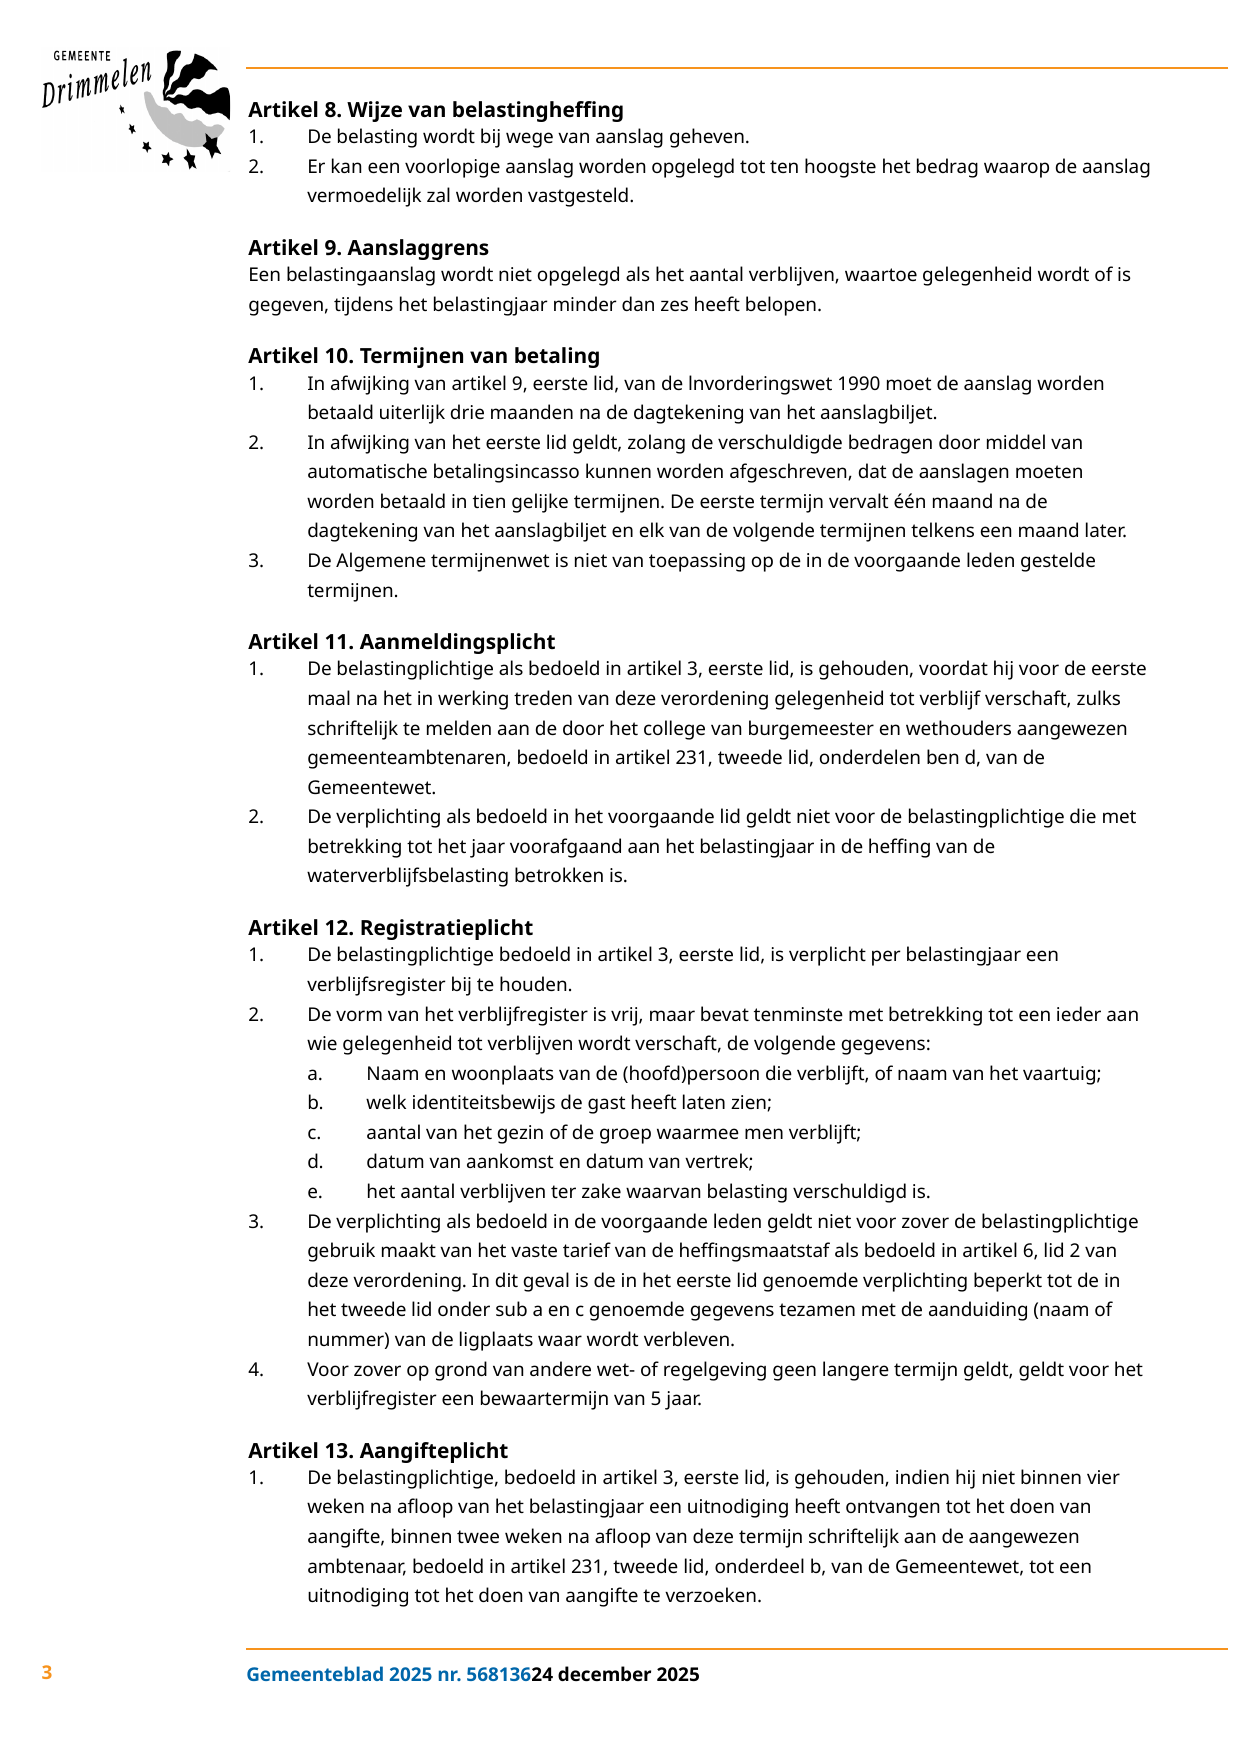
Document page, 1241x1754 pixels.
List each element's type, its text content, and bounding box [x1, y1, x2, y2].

text Artikel 8. Wijze van belastingheffing [248, 95, 1152, 123]
list Er kan een voorlopige aanslag worden opgelegd tot ten hoogste het bedrag waarop de aanslag vermoedelijk zal worden vastgesteld. [248, 153, 1152, 208]
list De belastingplichtige bedoeld in artikel 3, eerste lid, is verplicht per belastingjaar een verblijfsregister bij te houden. [248, 942, 1152, 997]
text Artikel 11. Aanmeldingsplicht [248, 627, 1152, 656]
list welk identiteitsbewijs de gast heeft laten zien; [307, 1089, 1152, 1115]
picture [41, 47, 231, 172]
list Voor zover op grond van andere wet- of regelgeving geen langere termijn geldt, geldt voor het verblijfregister een bewaartermijn van 5 jaar. [248, 1356, 1152, 1411]
text Artikel 13. Aangifteplicht [248, 1436, 1152, 1464]
text Een belastingaanslag wordt niet opgelegd als het aantal verblijven, waartoe gelegenheid wordt of is gegeven, tijdens het belastingjaar minder dan zes heeft belopen. [248, 261, 1152, 317]
list De belastingplichtige als bedoeld in artikel 3, eerste lid, is gehouden, voordat hij voor de eerste maal na het in werking treden van deze verordening gelegenheid tot verblijf verschaft, zulks schriftelijk te melden aan de door het college van burgemeester en wethouders aangewezen gemeenteambtenaren, bedoeld in artikel 231, tweede lid, onderdelen ben d, van de Gemeentewet. [248, 656, 1152, 800]
list In afwijking van het eerste lid geldt, zolang de verschuldigde bedragen door middel van automatische betalingsincasso kunnen worden afgeschreven, dat de aanslagen moeten worden betaald in tien gelijke termijnen. De eerste termijn vervalt één maand na de dagtekening van het aanslagbiljet en elk van de volgende termijnen telkens een maand later. [248, 429, 1152, 543]
list aantal van het gezin of de groep waarmee men verblijft; [307, 1119, 1152, 1145]
list De verplichting als bedoeld in de voorgaande leden geldt niet voor zover de belastingplichtige gebruik maakt van het vaste tarief van de heffingsmaatstaf als bedoeld in artikel 6, lid 2 van deze verordening. In dit geval is de in het eerste lid genoemde verplichting beperkt tot de in het tweede lid onder sub a en c genoemde gegevens tezamen met de aanduiding (naam of nummer) van de ligplaats waar wordt verbleven. [248, 1208, 1152, 1352]
list datum van aankomst en datum van vertrek; [307, 1149, 1152, 1174]
list De belasting wordt bij wege van aanslag geheven. [248, 123, 1152, 149]
list De vorm van het verblijfregister is vrij, maar bevat tenminste met betrekking tot een ieder aan wie gelegenheid tot verblijven wordt verschaft, de volgende gegevens: [248, 1001, 1152, 1056]
text Artikel 10. Termijnen van betaling [248, 341, 1152, 370]
list Naam en woonplaats van de (hoofd)persoon die verblijft, of naam van het vaartuig; [307, 1060, 1152, 1086]
list De verplichting als bedoeld in het voorgaande lid geldt niet voor de belastingplichtige die met betrekking tot het jaar voorafgaand aan het belastingjaar in de heffing van de waterverblijfsbelasting betrokken is. [248, 803, 1152, 888]
list De Algemene termijnenwet is niet van toepassing op de in de voorgaande leden gestelde termijnen. [248, 547, 1152, 602]
list het aantal verblijven ter zake waarvan belasting verschuldigd is. [307, 1178, 1152, 1204]
text Artikel 9. Aanslaggrens [248, 233, 1152, 261]
list In afwijking van artikel 9, eerste lid, van de lnvorderingswet 1990 moet de aanslag worden betaald uiterlijk drie maanden na de dagtekening van het aanslagbiljet. [248, 370, 1152, 425]
list De belastingplichtige, bedoeld in artikel 3, eerste lid, is gehouden, indien hij niet binnen vier weken na afloop van het belastingjaar een uitnodiging heeft ontvangen tot het doen van aangifte, binnen twee weken na afloop van deze termijn schriftelijk aan de aangewezen ambtenaar, bedoeld in artikel 231, tweede lid, onderdeel b, van de Gemeentewet, tot een uitnodiging tot het doen van aangifte te verzoeken. [248, 1464, 1152, 1608]
text Artikel 12. Registratieplicht [248, 913, 1152, 942]
